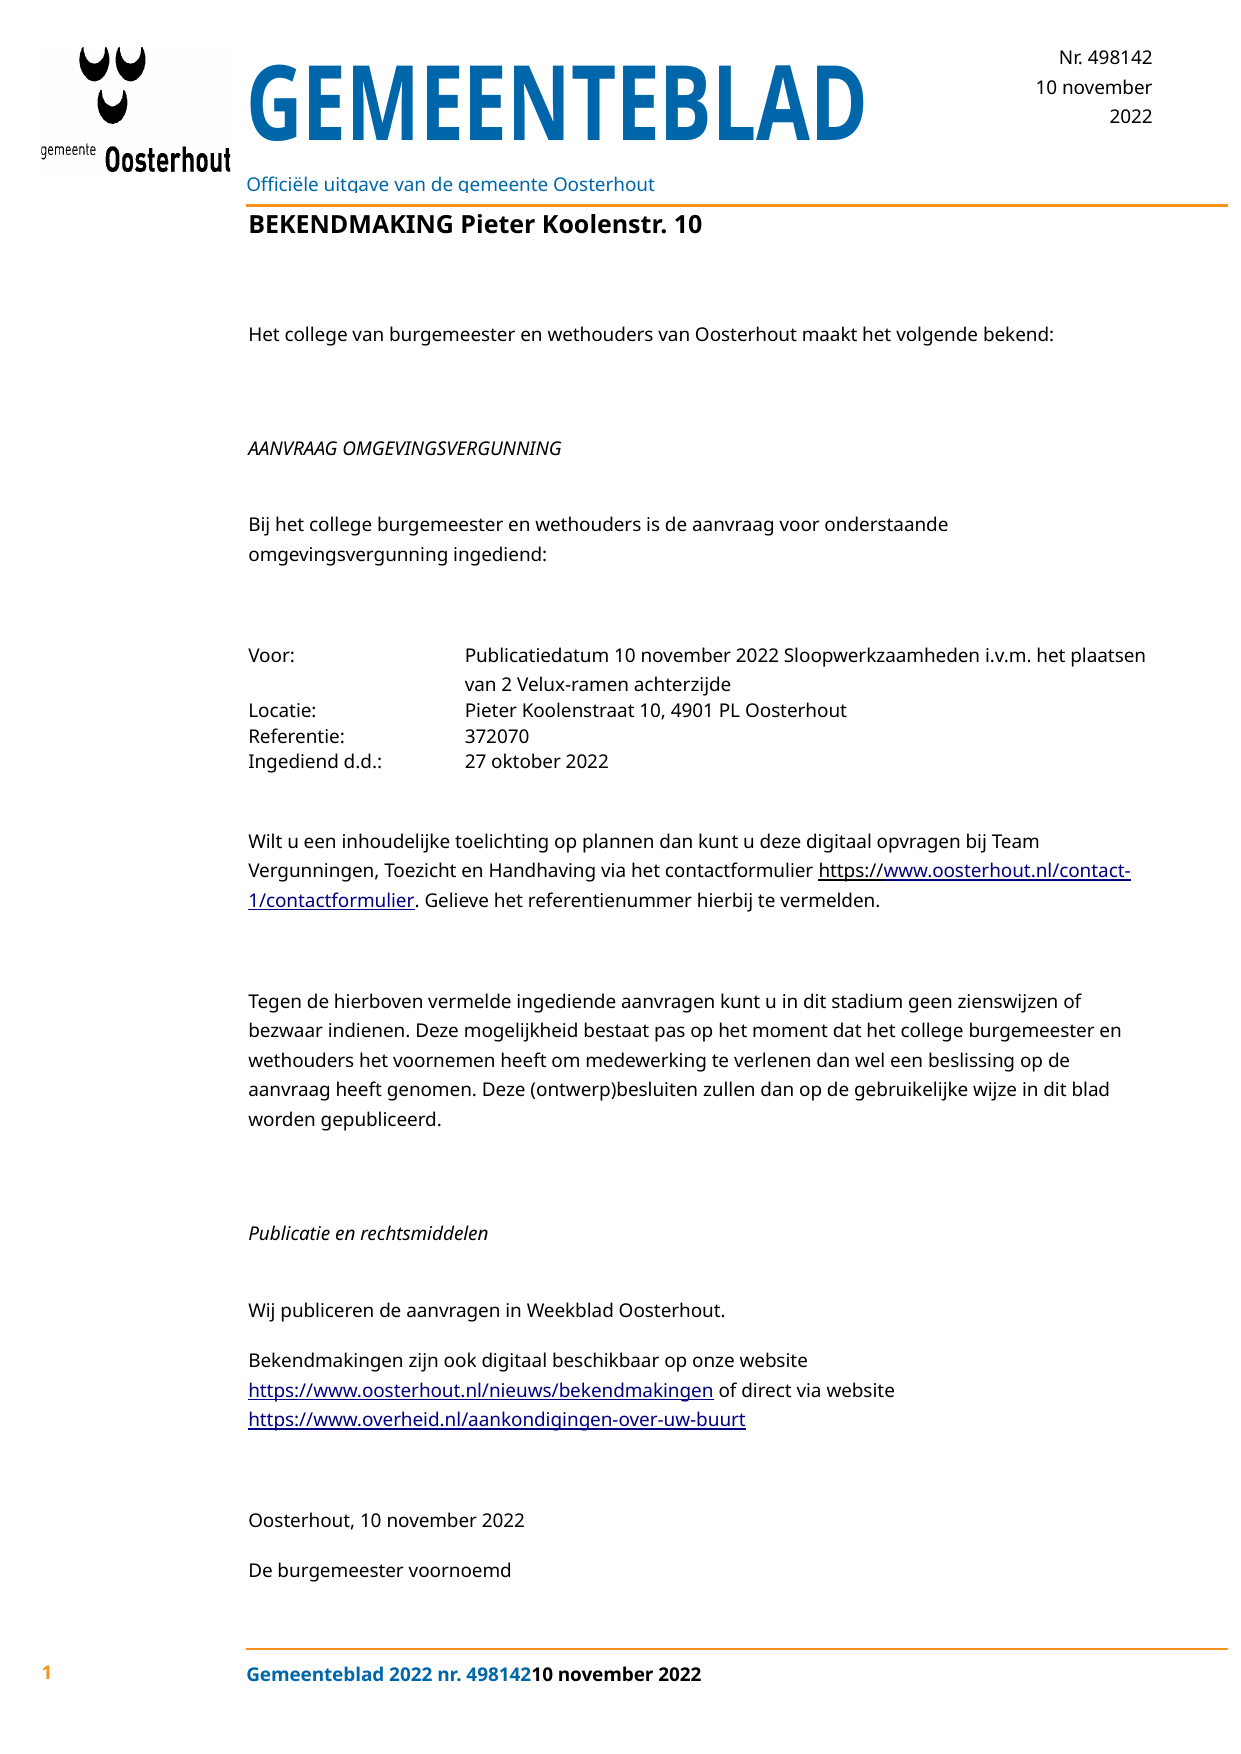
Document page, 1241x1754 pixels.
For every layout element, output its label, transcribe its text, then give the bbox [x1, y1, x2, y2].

text Publicatie en rechtsmiddelen [248, 1221, 1152, 1246]
text AANVRAAG OMGEVINGSVERGUNNING [248, 435, 1152, 461]
table_cell Referentie: [248, 723, 464, 748]
picture [41, 47, 231, 172]
table_cell Ingediend d.d.: [248, 749, 464, 774]
text Bekendmakingen zijn ook digitaal beschikbaar op onze website https://www.oosterhout.nl/nieuws/bekendmakingen of direct via website https://www.overheid.nl/aankondigingen-over-uw-buurt [248, 1347, 1152, 1432]
text Het college van burgemeester en wethouders van Oosterhout maakt het volgende bekend: [248, 321, 1152, 346]
text Wilt u een inhoudelijke toelichting op plannen dan kunt u deze digitaal opvragen bij Team Vergunningen, Toezicht en Handhaving via het contactformulier https://www.oosterhout.nl/contact-1/contactformulier. Gelieve het referentienummer hierbij te vermelden. [248, 828, 1152, 913]
table_header Voor: [248, 642, 464, 697]
text De burgemeester voornoemd [248, 1558, 1152, 1583]
text Oosterhout, 10 november 2022 [248, 1507, 1152, 1533]
table_header Publicatiedatum 10 november 2022 Sloopwerkzaamheden i.v.m. het plaatsen van 2 Velux-ramen achterzijde [465, 642, 1152, 697]
table_cell Locatie: [248, 697, 464, 723]
table_cell Pieter Koolenstraat 10, 4901 PL Oosterhout [465, 697, 1152, 723]
table_cell 27 oktober 2022 [465, 749, 1152, 774]
text BEKENDMAKING Pieter Koolenstr. 10 [248, 207, 1152, 241]
text Tegen de hierboven vermelde ingediende aanvragen kunt u in dit stadium geen zienswijzen of bezwaar indienen. Deze mogelijkheid bestaat pas op het moment dat het college burgemeester en wethouders het voornemen heeft om medewerking te verlenen dan wel een beslissing op de aanvraag heeft genomen. Deze (ontwerp)besluiten zullen dan op de gebruikelijke wijze in dit blad worden gepubliceerd. [248, 988, 1152, 1132]
text Wij publiceren de aanvragen in Weekblad Oosterhout. [248, 1297, 1152, 1322]
table_cell 372070 [465, 723, 1152, 748]
text Bij het college burgemeester en wethouders is de aanvraag voor onderstaande omgevingsvergunning ingediend: [248, 511, 1152, 567]
